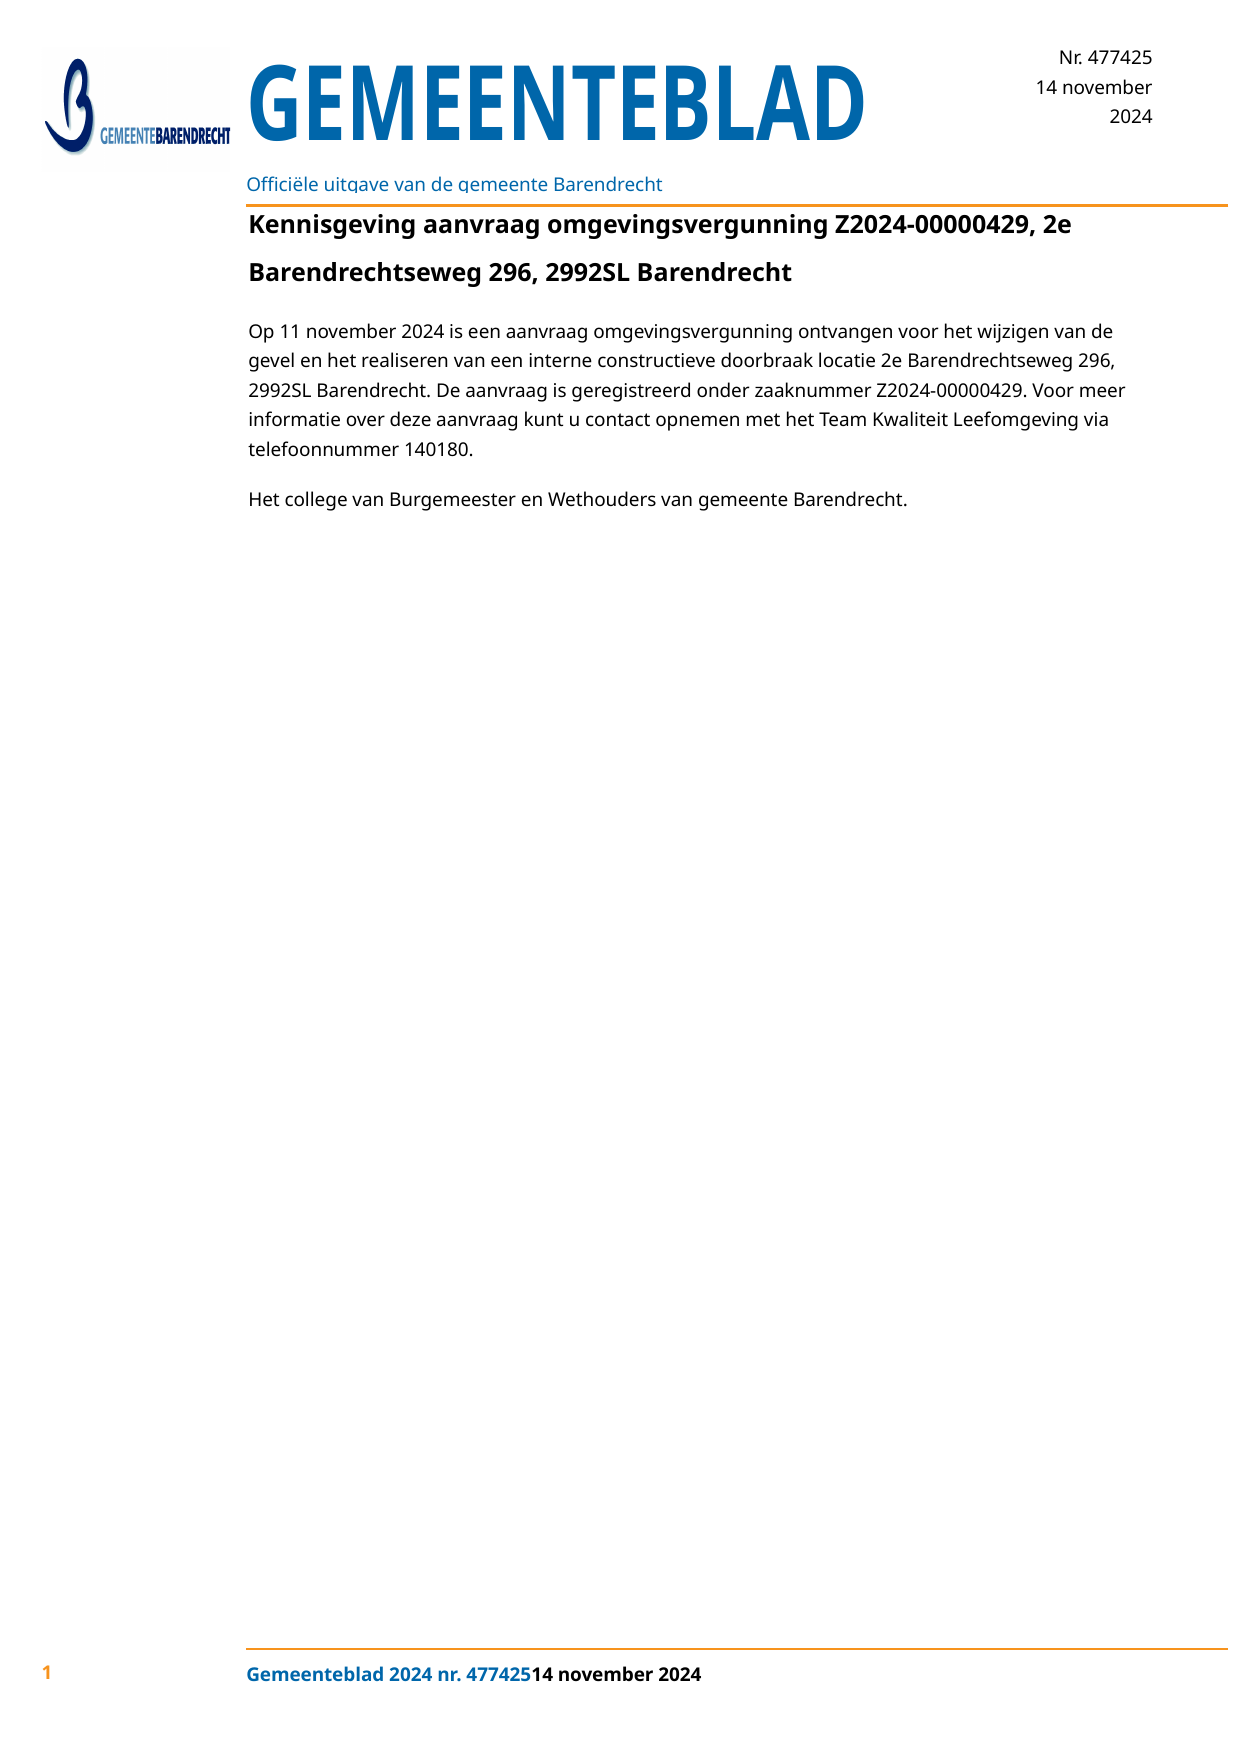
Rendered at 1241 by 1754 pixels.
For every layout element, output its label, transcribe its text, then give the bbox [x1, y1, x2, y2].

picture [41, 47, 231, 172]
text Kennisgeving aanvraag omgevingsvergunning Z2024-00000429, 2e Barendrechtseweg 296, 2992SL Barendrecht [248, 207, 1152, 288]
text Op 11 november 2024 is een aanvraag omgevingsvergunning ontvangen voor het wijzigen van de gevel en het realiseren van een interne constructieve doorbraak locatie 2e Barendrechtseweg 296, 2992SL Barendrecht. De aanvraag is geregistreerd onder zaaknummer Z2024-00000429. Voor meer informatie over deze aanvraag kunt u contact opnemen met het Team Kwaliteit Leefomgeving via telefoonnummer 140180. [248, 318, 1152, 462]
text Het college van Burgemeester en Wethouders van gemeente Barendrecht. [248, 487, 1152, 512]
